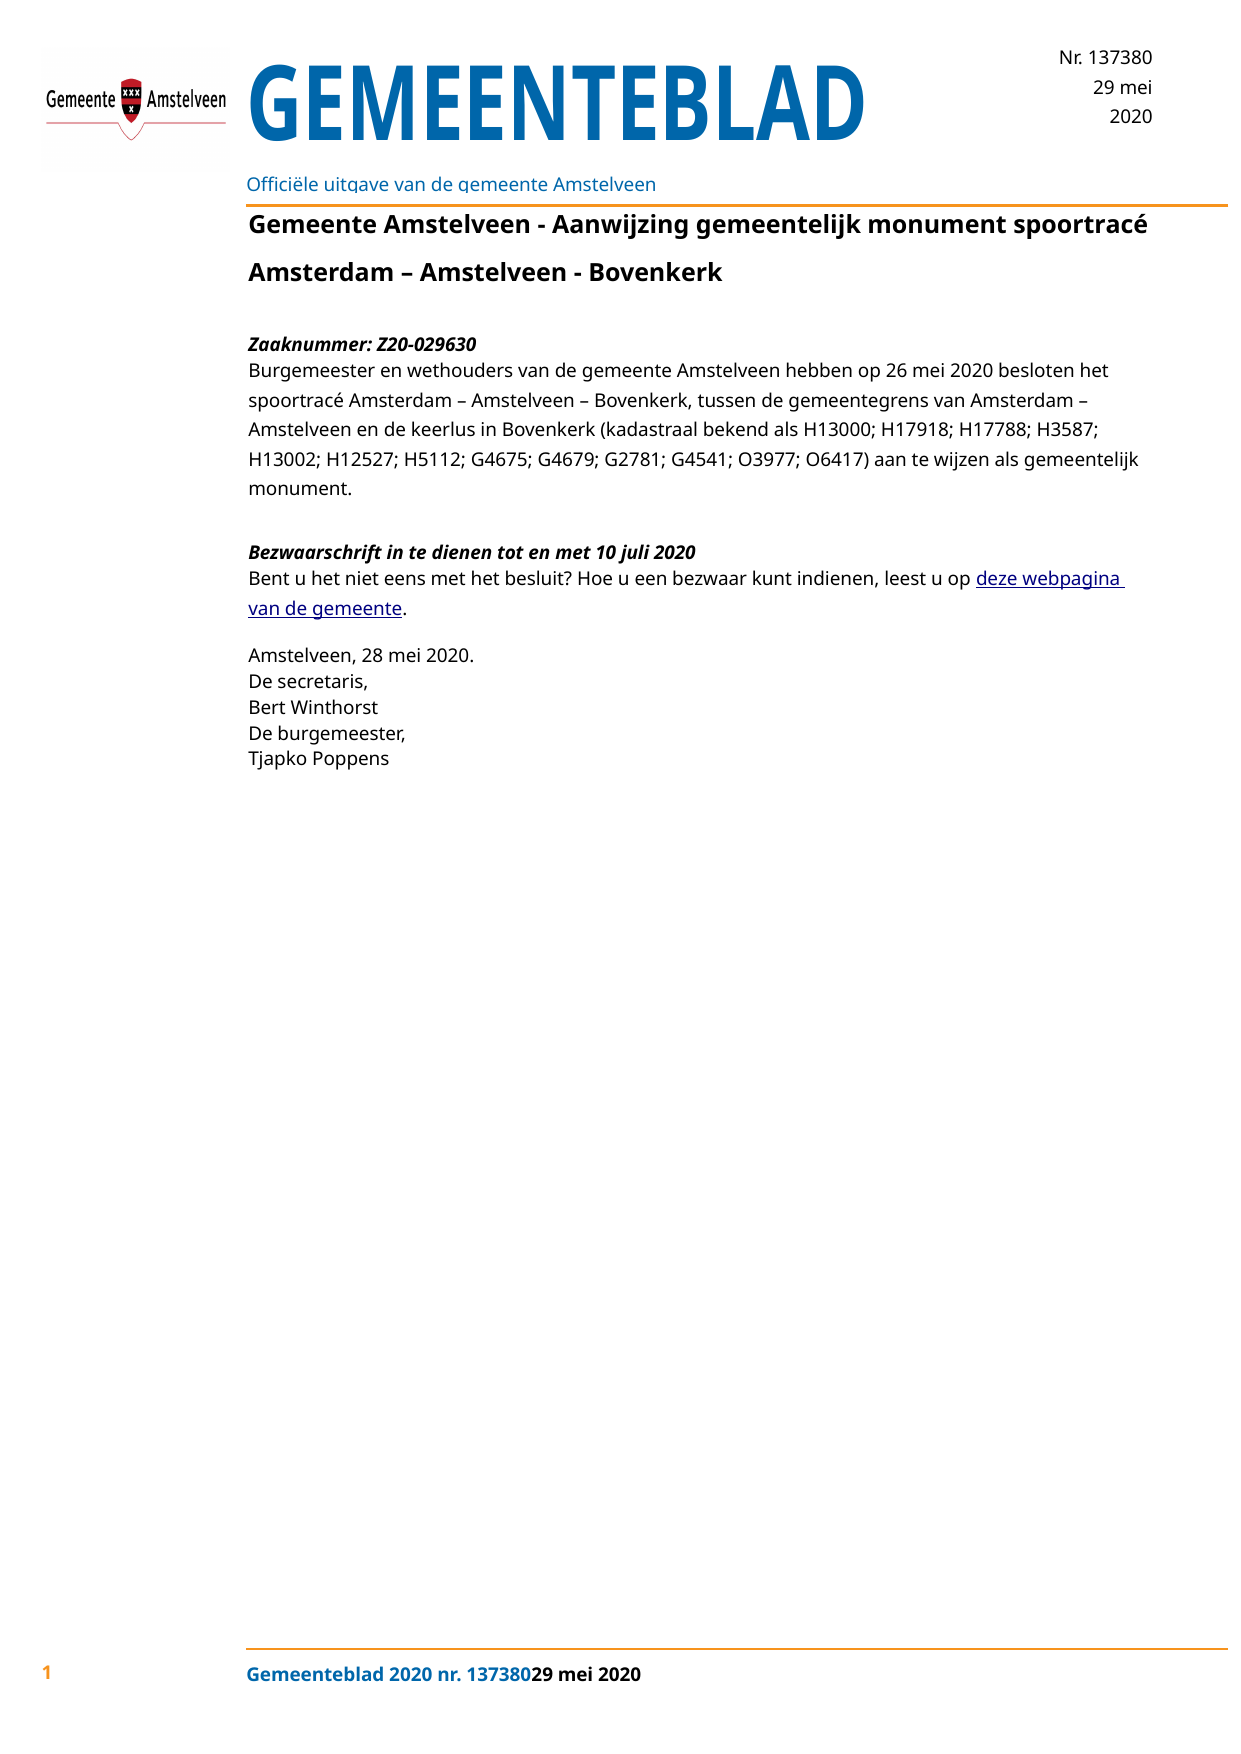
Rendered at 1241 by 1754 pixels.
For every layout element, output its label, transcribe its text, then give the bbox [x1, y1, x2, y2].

text Amstelveen, 28 mei 2020. [248, 643, 1152, 668]
text Bezwaarschrift in te dienen tot en met 10 juli 2020 [248, 539, 1152, 565]
picture [41, 47, 231, 172]
text Bent u het niet eens met het besluit? Hoe u een bezwaar kunt indienen, leest u op deze webpagina van de gemeente. [248, 565, 1152, 621]
text Tjapko Poppens [248, 746, 1152, 771]
text Zaaknummer: Z20-029630 [248, 331, 1152, 357]
text De burgemeester, [248, 720, 1152, 746]
text Burgemeester en wethouders van de gemeente Amstelveen hebben op 26 mei 2020 besloten het spoortracé Amsterdam – Amstelveen – Bovenkerk, tussen de gemeentegrens van Amsterdam – Amstelveen en de keerlus in Bovenkerk (kadastraal bekend als H13000; H17918; H17788; H3587; H13002; H12527; H5112; G4675; G4679; G2781; G4541; O3977; O6417) aan te wijzen als gemeentelijk monument. [248, 357, 1152, 501]
text Gemeente Amstelveen - Aanwijzing gemeentelijk monument spoortracé Amsterdam – Amstelveen - Bovenkerk [248, 207, 1152, 288]
text Bert Winthorst [248, 694, 1152, 720]
text De secretaris, [248, 668, 1152, 694]
